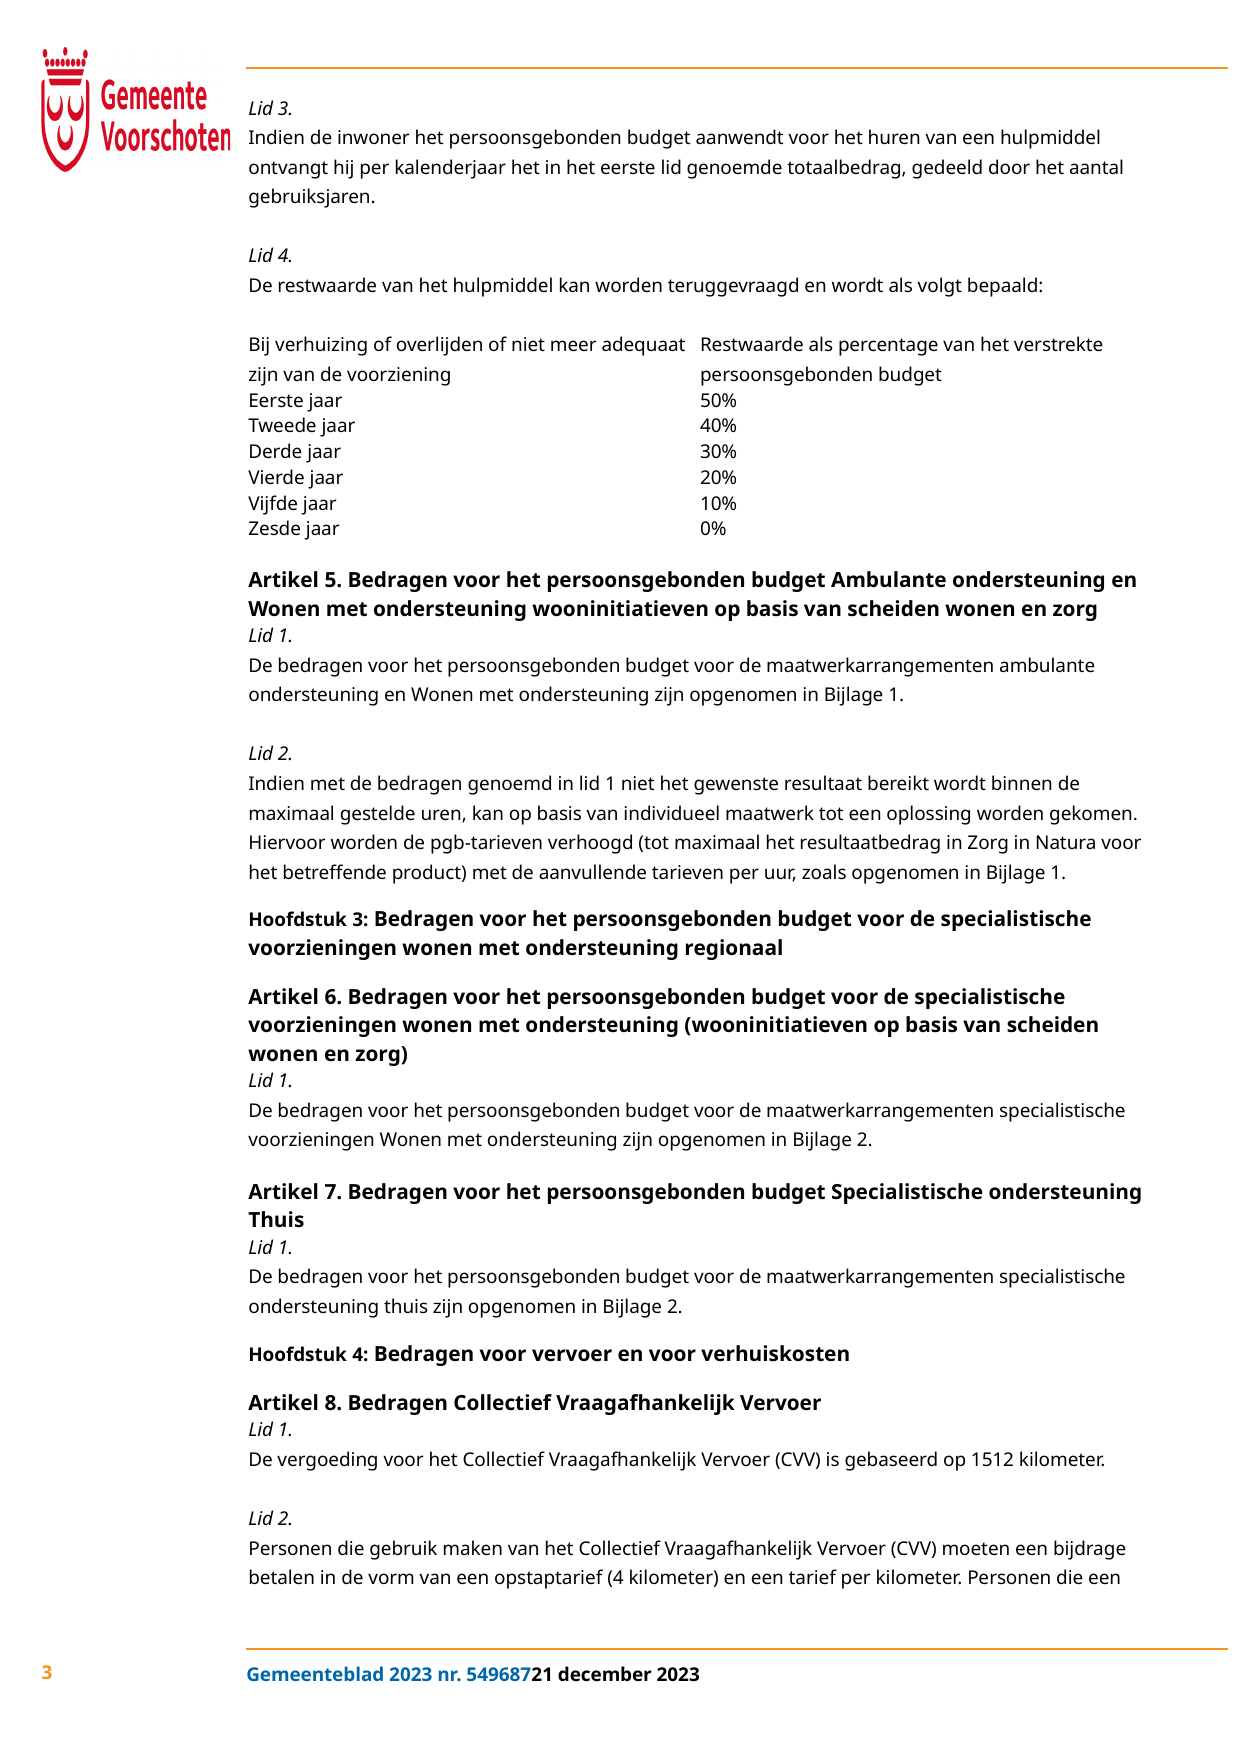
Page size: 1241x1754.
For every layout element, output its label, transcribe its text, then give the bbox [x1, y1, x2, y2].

table_cell 50% [700, 387, 1152, 413]
text De vergoeding voor het Collectief Vraagafhankelijk Vervoer (CVV) is gebaseerd op 1512 kilometer. [248, 1446, 1152, 1472]
text Artikel 5. Bedragen voor het persoonsgebonden budget Ambulante ondersteuning en Wonen met ondersteuning wooninitiatieven op basis van scheiden wonen en zorg [248, 565, 1152, 622]
text Lid 4. [248, 243, 1152, 268]
table_cell Zesde jaar [248, 516, 700, 541]
text Lid 2. [248, 1505, 1152, 1531]
table_cell 0% [700, 516, 1152, 541]
text Artikel 7. Bedragen voor het persoonsgebonden budget Specialistische ondersteuning Thuis [248, 1177, 1152, 1234]
table_cell Derde jaar [248, 438, 700, 464]
text De bedragen voor het persoonsgebonden budget voor de maatwerkarrangementen ambulante ondersteuning en Wonen met ondersteuning zijn opgenomen in Bijlage 1. [248, 652, 1152, 707]
table_cell 30% [700, 438, 1152, 464]
text De bedragen voor het persoonsgebonden budget voor de maatwerkarrangementen specialistische ondersteuning thuis zijn opgenomen in Bijlage 2. [248, 1263, 1152, 1319]
picture [41, 47, 231, 172]
text De restwaarde van het hulpmiddel kan worden teruggevraagd en wordt als volgt bepaald: [248, 272, 1152, 298]
table_header Restwaarde als percentage van het verstrekte persoonsgebonden budget [700, 332, 1152, 387]
table_cell Vierde jaar [248, 464, 700, 490]
text Hoofdstuk 3: Bedragen voor het persoonsgebonden budget voor de specialistische voorzieningen wonen met ondersteuning regionaal [248, 904, 1152, 961]
table_cell 10% [700, 490, 1152, 516]
table_cell 40% [700, 413, 1152, 438]
table_cell Vijfde jaar [248, 490, 700, 516]
text Lid 1. [248, 1234, 1152, 1260]
text Lid 1. [248, 1067, 1152, 1093]
text Indien met de bedragen genoemd in lid 1 niet het gewenste resultaat bereikt wordt binnen de maximaal gestelde uren, kan op basis van individueel maatwerk tot een oplossing worden gekomen. Hiervoor worden de pgb-tarieven verhoogd (tot maximaal het resultaatbedrag in Zorg in Natura voor het betreffende product) met de aanvullende tarieven per uur, zoals opgenomen in Bijlage 1. [248, 770, 1152, 884]
text Artikel 8. Bedragen Collectief Vraagafhankelijk Vervoer [248, 1388, 1152, 1416]
text Lid 2. [248, 741, 1152, 766]
text Hoofdstuk 4: Bedragen voor vervoer en voor verhuiskosten [248, 1339, 1152, 1367]
text Lid 3. [248, 95, 1152, 121]
text Lid 1. [248, 622, 1152, 648]
text De bedragen voor het persoonsgebonden budget voor de maatwerkarrangementen specialistische voorzieningen Wonen met ondersteuning zijn opgenomen in Bijlage 2. [248, 1097, 1152, 1152]
text Personen die gebruik maken van het Collectief Vraagafhankelijk Vervoer (CVV) moeten een bijdrage betalen in de vorm van een opstaptarief (4 kilometer) en een tarief per kilometer. Personen die een [248, 1535, 1152, 1590]
table_cell 20% [700, 464, 1152, 490]
table_cell Tweede jaar [248, 413, 700, 438]
text Lid 1. [248, 1416, 1152, 1442]
table_cell Eerste jaar [248, 387, 700, 413]
text Artikel 6. Bedragen voor het persoonsgebonden budget voor de specialistische voorzieningen wonen met ondersteuning (wooninitiatieven op basis van scheiden wonen en zorg) [248, 982, 1152, 1067]
text Indien de inwoner het persoonsgebonden budget aanwendt voor het huren van een hulpmiddel ontvangt hij per kalenderjaar het in het eerste lid genoemde totaalbedrag, gedeeld door het aantal gebruiksjaren. [248, 124, 1152, 209]
table_header Bij verhuizing of overlijden of niet meer adequaat zijn van de voorziening [248, 332, 700, 387]
